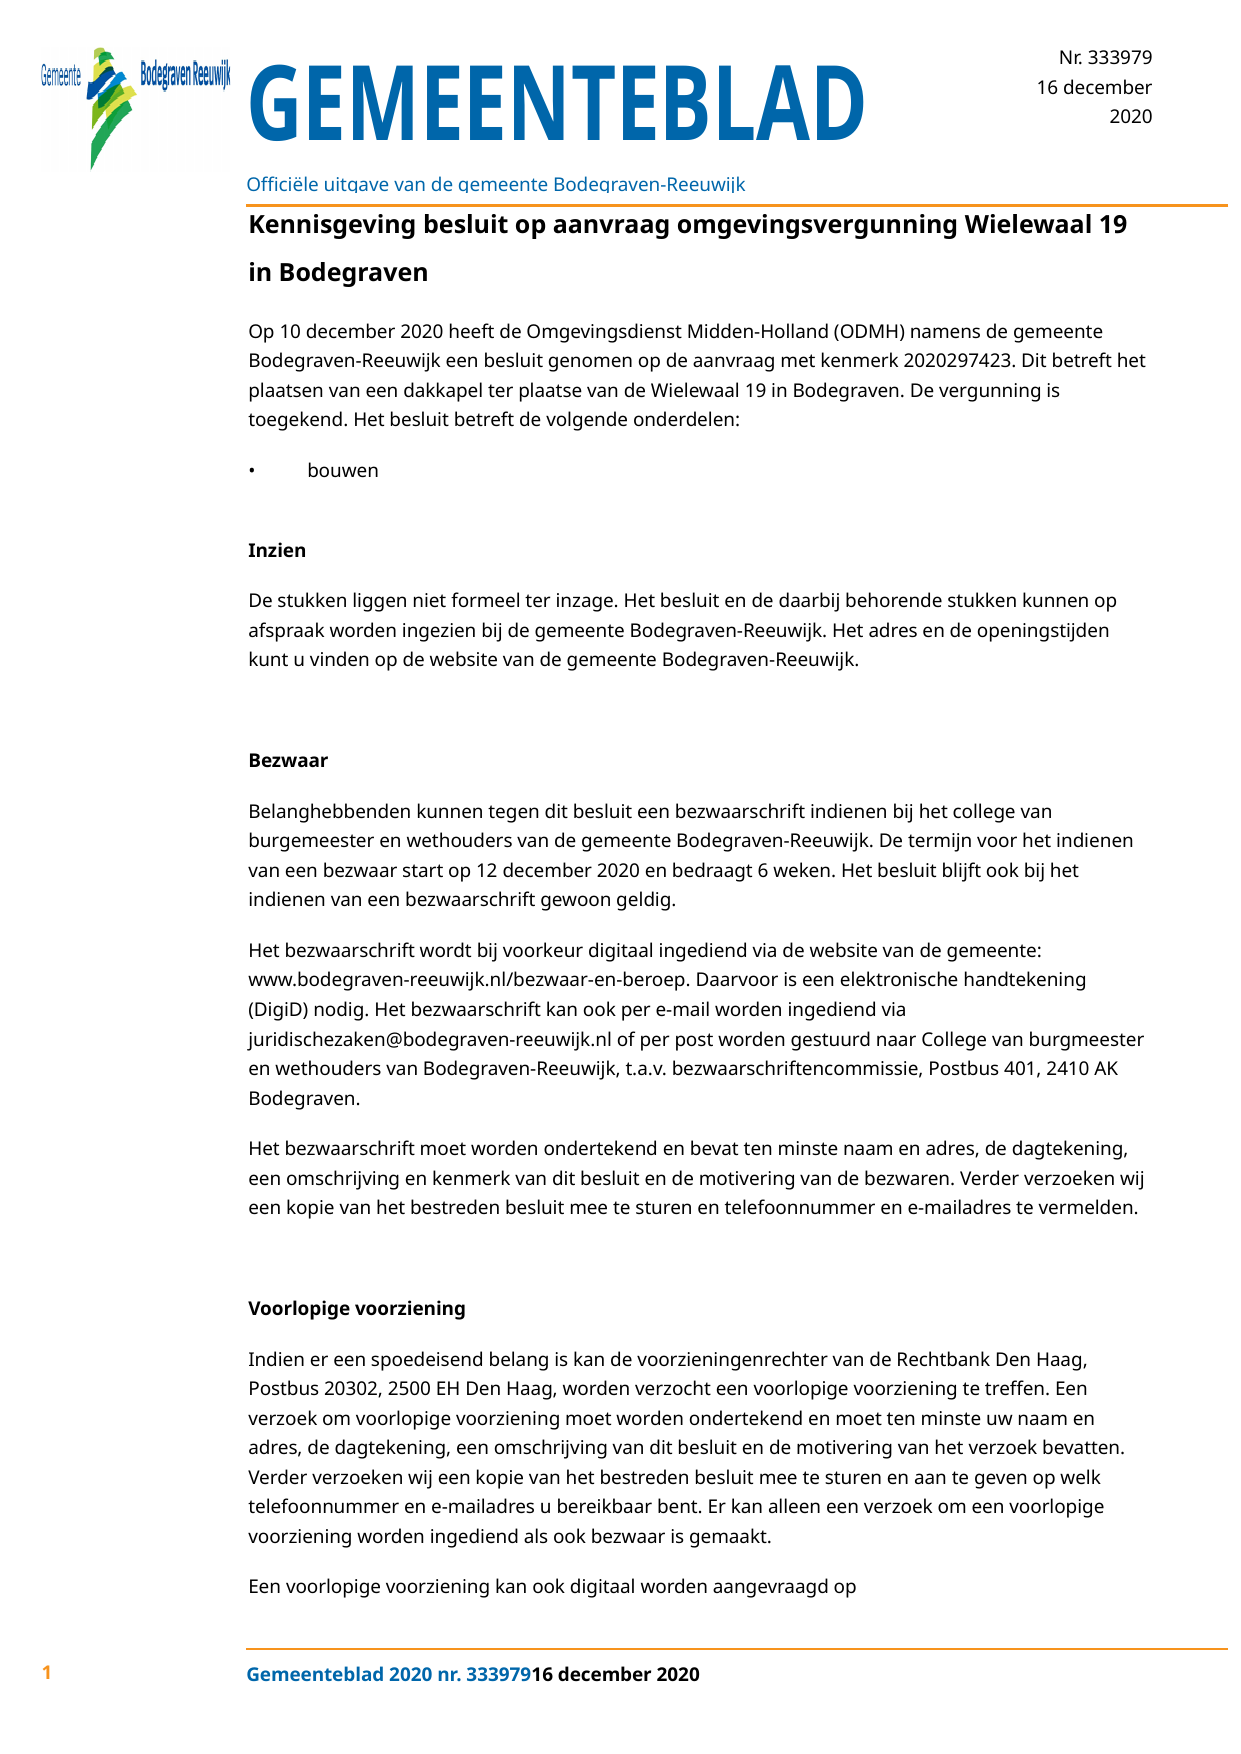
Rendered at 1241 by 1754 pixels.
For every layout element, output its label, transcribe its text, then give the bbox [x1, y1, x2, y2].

text Kennisgeving besluit op aanvraag omgevingsvergunning Wielewaal 19 in Bodegraven [248, 207, 1152, 288]
text Inzien [248, 537, 1152, 563]
list bouwen [248, 457, 1152, 483]
picture [41, 47, 231, 172]
text Bezwaar [248, 747, 1152, 773]
text Indien er een spoedeisend belang is kan de voorzieningenrechter van de Rechtbank Den Haag, Postbus 20302, 2500 EH Den Haag, worden verzocht een voorlopige voorziening te treffen. Een verzoek om voorlopige voorziening moet worden ondertekend en moet ten minste uw naam en adres, de dagtekening, een omschrijving van dit besluit en de motivering van het verzoek bevatten. Verder verzoeken wij een kopie van het bestreden besluit mee te sturen en aan te geven op welk telefoonnummer en e-mailadres u bereikbaar bent. Er kan alleen een verzoek om een voorlopige voorziening worden ingediend als ook bezwaar is gemaakt. [248, 1346, 1152, 1549]
text Het bezwaarschrift moet worden ondertekend en bevat ten minste naam en adres, de dagtekening, een omschrijving en kenmerk van dit besluit en de motivering van de bezwaren. Verder verzoeken wij een kopie van het bestreden besluit mee te sturen en telefoonnummer en e-mailadres te vermelden. [248, 1135, 1152, 1220]
text Belanghebbenden kunnen tegen dit besluit een bezwaarschrift indienen bij het college van burgemeester en wethouders van de gemeente Bodegraven-Reeuwijk. De termijn voor het indienen van een bezwaar start op 12 december 2020 en bedraagt 6 weken. Het besluit blijft ook bij het indienen van een bezwaarschrift gewoon geldig. [248, 798, 1152, 912]
text Voorlopige voorziening [248, 1295, 1152, 1321]
text De stukken liggen niet formeel ter inzage. Het besluit en de daarbij behorende stukken kunnen op afspraak worden ingezien bij de gemeente Bodegraven-Reeuwijk. Het adres en de openingstijden kunt u vinden op de website van de gemeente Bodegraven-Reeuwijk. [248, 587, 1152, 672]
text Een voorlopige voorziening kan ook digitaal worden aangevraagd op [248, 1574, 1152, 1599]
text Het bezwaarschrift wordt bij voorkeur digitaal ingediend via de website van de gemeente: www.bodegraven-reeuwijk.nl/bezwaar-en-beroep. Daarvoor is een elektronische handtekening (DigiD) nodig. Het bezwaarschrift kan ook per e-mail worden ingediend via juridischezaken@bodegraven-reeuwijk.nl of per post worden gestuurd naar College van burgmeester en wethouders van Bodegraven-Reeuwijk, t.a.v. bezwaarschriftencommissie, Postbus 401, 2410 AK Bodegraven. [248, 937, 1152, 1111]
text Op 10 december 2020 heeft de Omgevingsdienst Midden-Holland (ODMH) namens de gemeente Bodegraven-Reeuwijk een besluit genomen op de aanvraag met kenmerk 2020297423. Dit betreft het plaatsen van een dakkapel ter plaatse van de Wielewaal 19 in Bodegraven. De vergunning is toegekend. Het besluit betreft de volgende onderdelen: [248, 318, 1152, 432]
